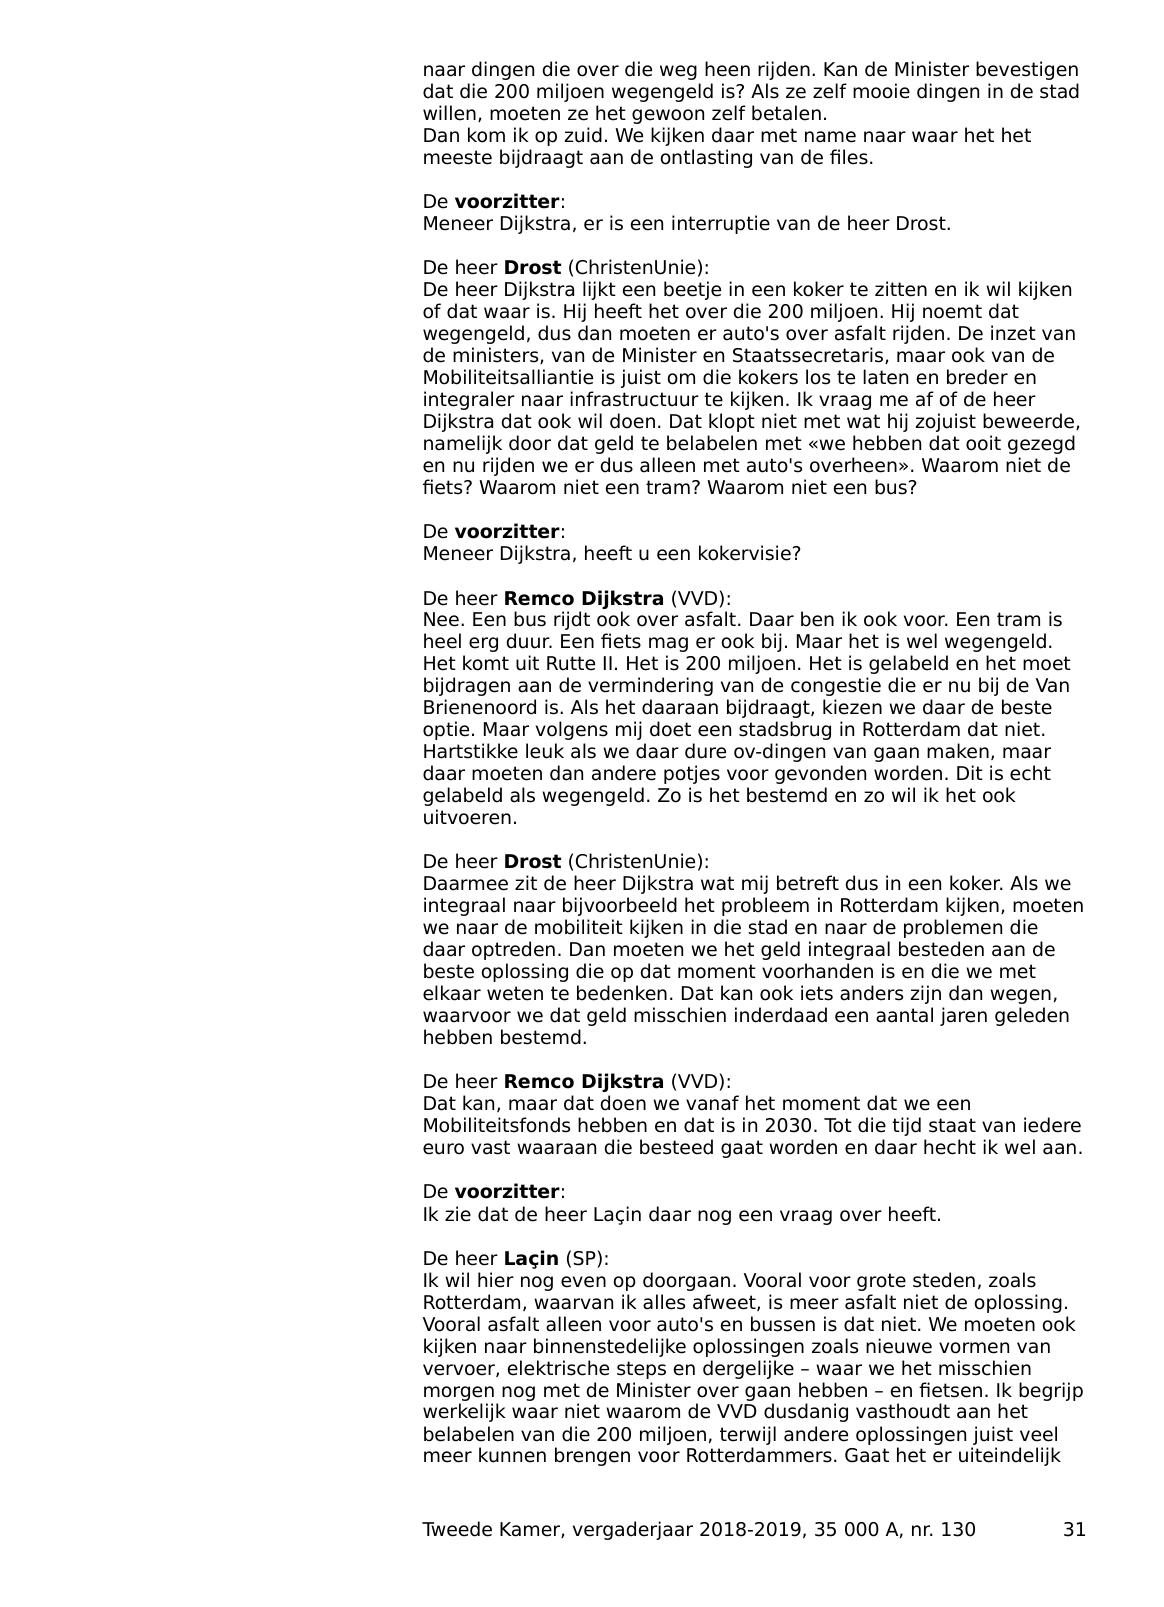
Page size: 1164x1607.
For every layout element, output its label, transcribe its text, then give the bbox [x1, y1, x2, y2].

text De heer Drost (ChristenUnie): [422, 257, 1087, 279]
text Nee. Een bus rijdt ook over asfalt. Daar ben ik ook voor. Een tram is heel erg duur. Een fiets mag er ook bij. Maar het is wel wegengeld. Het komt uit Rutte II. Het is 200 miljoen. Het is gelabeld en het moet bijdragen aan de vermindering van de congestie die er nu bij de Van Brienenoord is. Als het daaraan bijdraagt, kiezen we daar de beste optie. Maar volgens mij doet een stadsbrug in Rotterdam dat niet. Hartstikke leuk als we daar dure ov-dingen van gaan maken, maar daar moeten dan andere potjes voor gevonden worden. Dit is echt gelabeld als wegengeld. Zo is het bestemd en zo wil ik het ook uitvoeren. [422, 609, 1087, 829]
text De heer Dijkstra lijkt een beetje in een koker te zitten en ik wil kijken of dat waar is. Hij heeft het over die 200 miljoen. Hij noemt dat wegengeld, dus dan moeten er auto's over asfalt rijden. De inzet van de ministers, van de Minister en Staatssecretaris, maar ook van de Mobiliteitsalliantie is juist om die kokers los te laten en breder en integraler naar infrastructuur te kijken. Ik vraag me af of de heer Dijkstra dat ook wil doen. Dat klopt niet met wat hij zojuist beweerde, namelijk door dat geld te belabelen met «we hebben dat ooit gezegd en nu rijden we er dus alleen met auto's overheen». Waarom niet de fiets? Waarom niet een tram? Waarom niet een bus? [422, 279, 1087, 499]
text Ik zie dat de heer Laçin daar nog een vraag over heeft. [422, 1203, 1087, 1225]
text Daarmee zit de heer Dijkstra wat mij betreft dus in een koker. Als we integraal naar bijvoorbeeld het probleem in Rotterdam kijken, moeten we naar de mobiliteit kijken in die stad en naar de problemen die daar optreden. Dan moeten we het geld integraal besteden aan de beste oplossing die op dat moment voorhanden is en die we met elkaar weten te bedenken. Dat kan ook iets anders zijn dan wegen, waarvoor we dat geld misschien inderdaad een aantal jaren geleden hebben bestemd. [422, 873, 1087, 1049]
text Dan kom ik op zuid. We kijken daar met name naar waar het het meeste bijdraagt aan de ontlasting van de files. [422, 125, 1087, 169]
text De voorzitter: [422, 191, 1087, 213]
text De voorzitter: [422, 521, 1087, 543]
text De heer Remco Dijkstra (VVD): [422, 1071, 1087, 1093]
text Meneer Dijkstra, heeft u een kokervisie? [422, 543, 1087, 565]
text Meneer Dijkstra, er is een interruptie van de heer Drost. [422, 213, 1087, 235]
text De heer Remco Dijkstra (VVD): [422, 587, 1087, 609]
text Ik wil hier nog even op doorgaan. Vooral voor grote steden, zoals Rotterdam, waarvan ik alles afweet, is meer asfalt niet de oplossing. Vooral asfalt alleen voor auto's en bussen is dat niet. We moeten ook kijken naar binnenstedelijke oplossingen zoals nieuwe vormen van vervoer, elektrische steps en dergelijke – waar we het misschien morgen nog met de Minister over gaan hebben – en fietsen. Ik begrijp werkelijk waar niet waarom de VVD dusdanig vasthoudt aan het belabelen van die 200 miljoen, terwijl andere oplossingen juist veel meer kunnen brengen voor Rotterdammers. Gaat het er uiteindelijk [422, 1269, 1087, 1467]
text Dat kan, maar dat doen we vanaf het moment dat we een Mobiliteitsfonds hebben en dat is in 2030. Tot die tijd staat van iedere euro vast waaraan die besteed gaat worden en daar hecht ik wel aan. [422, 1093, 1087, 1159]
text De heer Drost (ChristenUnie): [422, 851, 1087, 873]
text De heer Laçin (SP): [422, 1248, 1087, 1269]
text naar dingen die over die weg heen rijden. Kan de Minister bevestigen dat die 200 miljoen wegengeld is? Als ze zelf mooie dingen in de stad willen, moeten ze het gewoon zelf betalen. [422, 59, 1087, 125]
text De voorzitter: [422, 1181, 1087, 1203]
